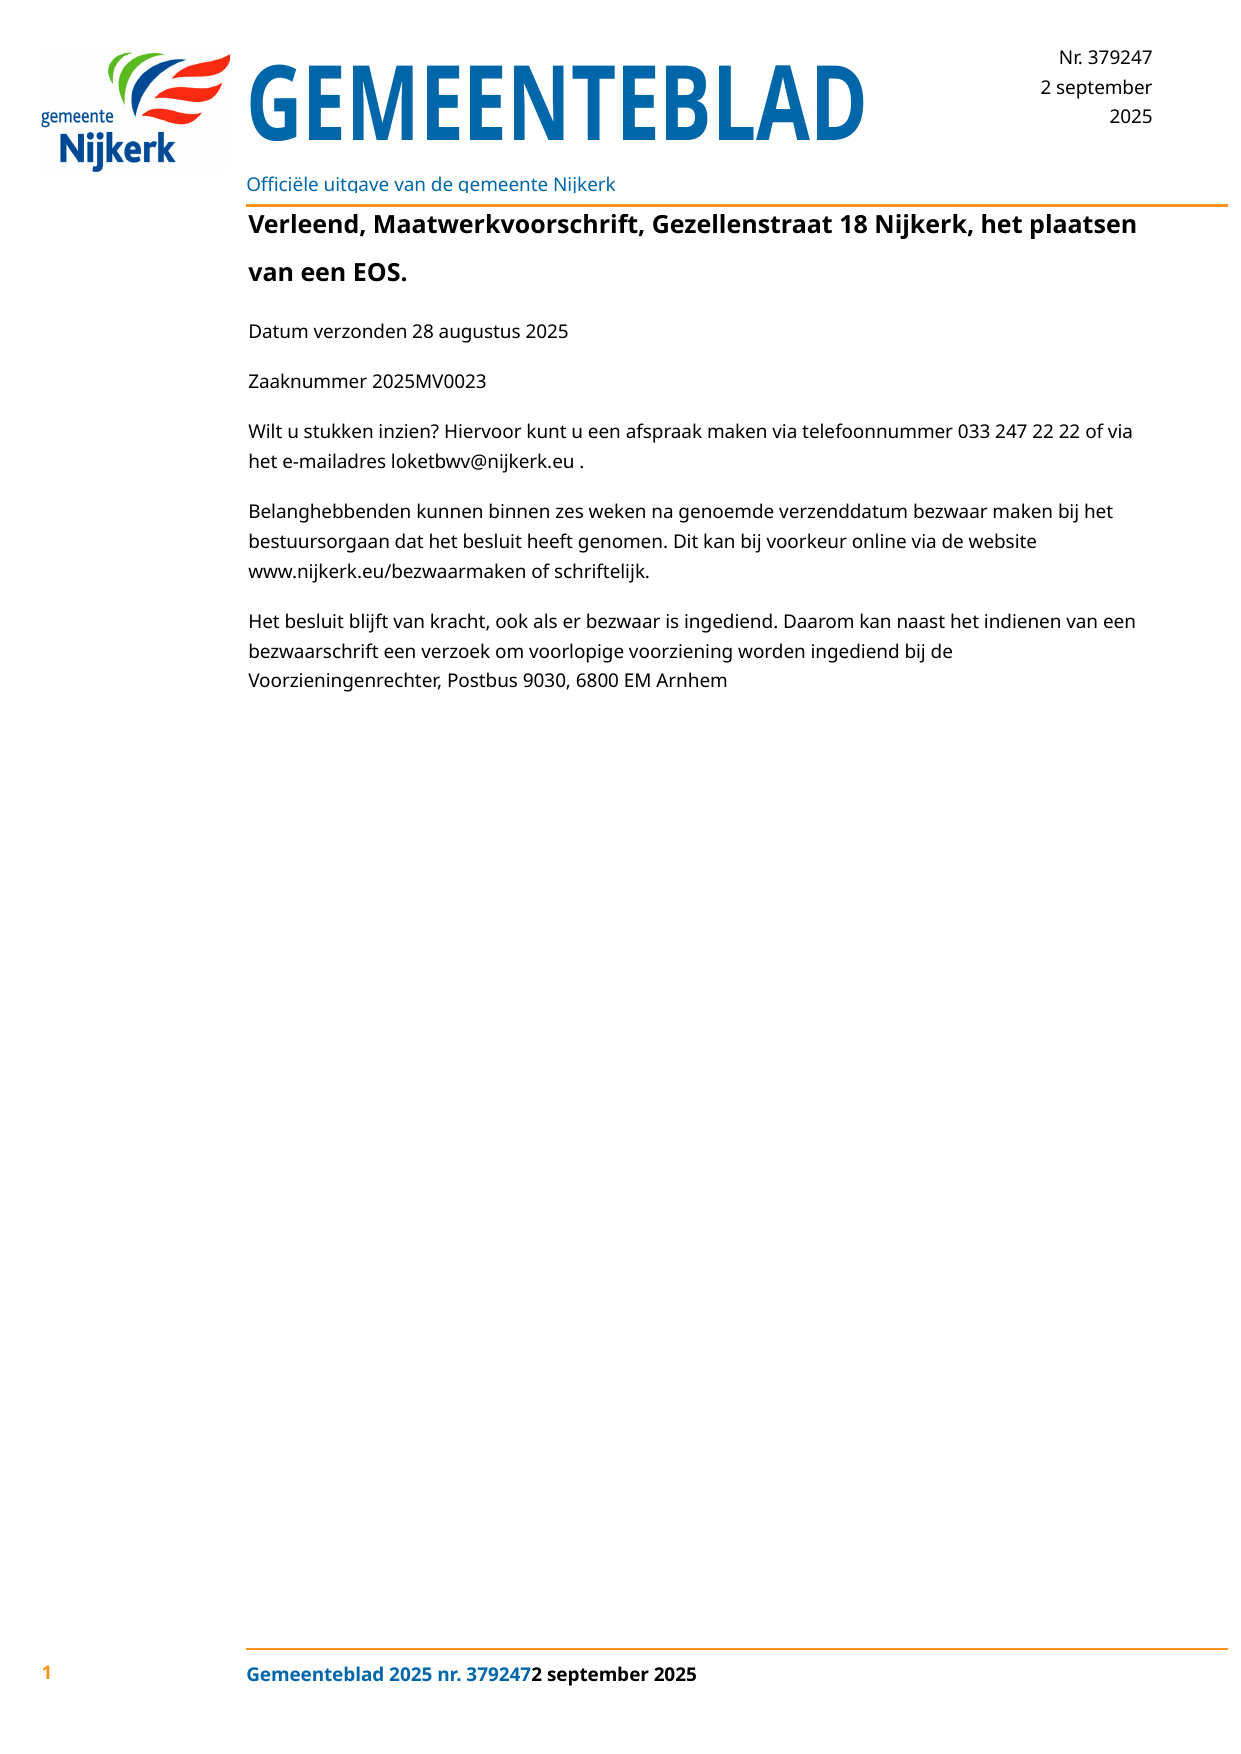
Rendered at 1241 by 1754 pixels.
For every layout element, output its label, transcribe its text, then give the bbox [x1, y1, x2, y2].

picture [41, 47, 231, 172]
text Wilt u stukken inzien? Hiervoor kunt u een afspraak maken via telefoonnummer 033 247 22 22 of via het e-mailadres loketbwv@nijkerk.eu . [248, 419, 1152, 474]
text Zaaknummer 2025MV0023 [248, 368, 1152, 394]
text Datum verzonden 28 augustus 2025 [248, 318, 1152, 344]
text Belanghebbenden kunnen binnen zes weken na genoemde verzenddatum bezwaar maken bij het bestuursorgaan dat het besluit heeft genomen. Dit kan bij voorkeur online via de website www.nijkerk.eu/bezwaarmaken of schriftelijk. [248, 499, 1152, 584]
text Verleend, Maatwerkvoorschrift, Gezellenstraat 18 Nijkerk, het plaatsen van een EOS. [248, 207, 1152, 288]
text Het besluit blijft van kracht, ook als er bezwaar is ingediend. Daarom kan naast het indienen van een bezwaarschrift een verzoek om voorlopige voorziening worden ingediend bij de Voorzieningenrechter, Postbus 9030, 6800 EM Arnhem [248, 608, 1152, 693]
